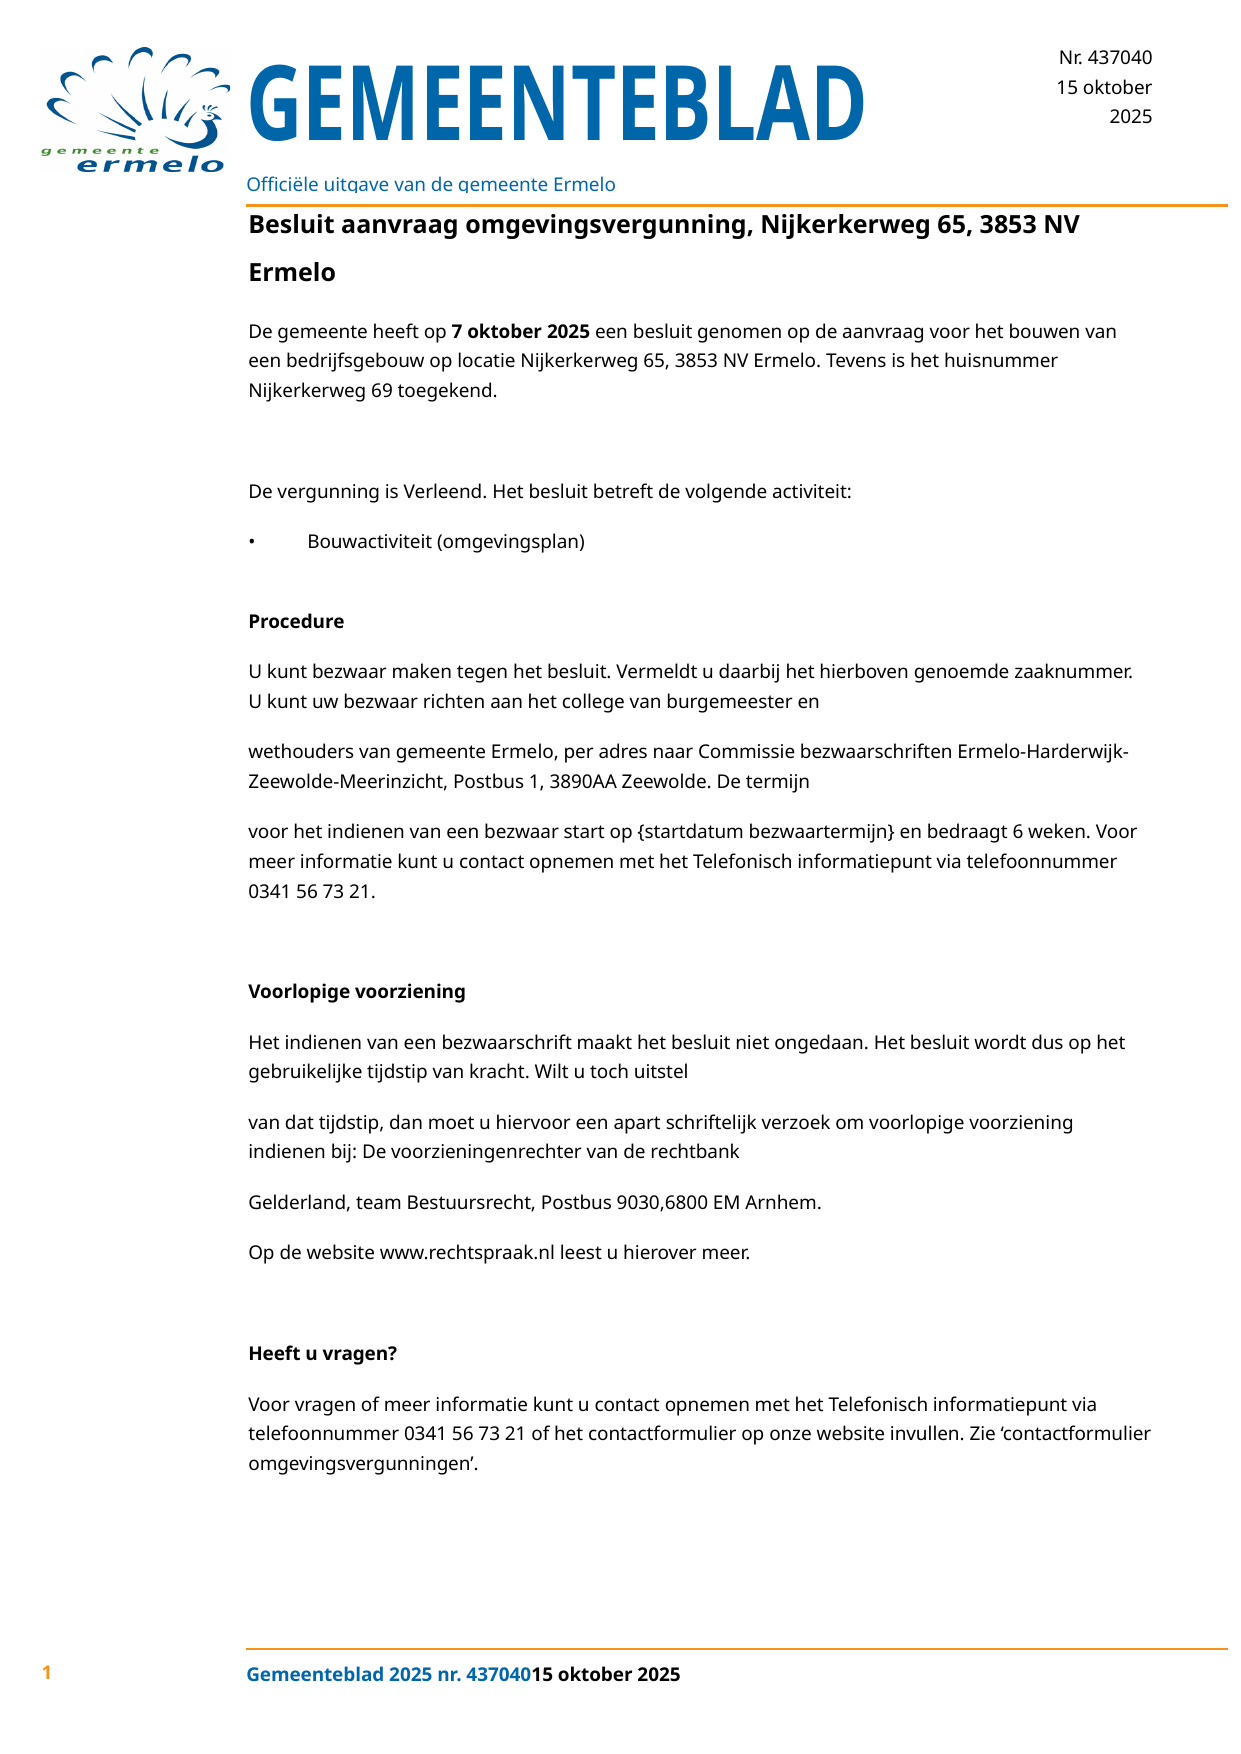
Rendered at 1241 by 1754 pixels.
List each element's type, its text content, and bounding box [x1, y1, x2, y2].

text voor het indienen van een bezwaar start op {startdatum bezwaartermijn} en bedraagt 6 weken. Voor meer informatie kunt u contact opnemen met het Telefonisch informatiepunt via telefoonnummer 0341 56 73 21. [248, 819, 1152, 904]
text Besluit aanvraag omgevingsvergunning, Nijkerkerweg 65, 3853 NV Ermelo [248, 207, 1152, 288]
text Procedure [248, 608, 1152, 634]
text Gelderland, team Bestuursrecht, Postbus 9030,6800 EM Arnhem. [248, 1189, 1152, 1215]
text wethouders van gemeente Ermelo, per adres naar Commissie bezwaarschriften Ermelo-Harderwijk-Zeewolde-Meerinzicht, Postbus 1, 3890AA Zeewolde. De termijn [248, 739, 1152, 794]
text Het indienen van een bezwaarschrift maakt het besluit niet ongedaan. Het besluit wordt dus op het gebruikelijke tijdstip van kracht. Wilt u toch uitstel [248, 1029, 1152, 1084]
picture [41, 47, 231, 172]
text Op de website www.rechtspraak.nl leest u hierover meer. [248, 1239, 1152, 1265]
text De gemeente heeft op 7 oktober 2025 een besluit genomen op de aanvraag voor het bouwen van een bedrijfsgebouw op locatie Nijkerkerweg 65, 3853 NV Ermelo. Tevens is het huisnummer Nijkerkerweg 69 toegekend. [248, 318, 1152, 403]
text van dat tijdstip, dan moet u hiervoor een apart schriftelijk verzoek om voorlopige voorziening indienen bij: De voorzieningenrechter van de rechtbank [248, 1109, 1152, 1164]
list Bouwactiviteit (omgevingsplan) [248, 528, 1152, 554]
text U kunt bezwaar maken tegen het besluit. Vermeldt u daarbij het hierboven genoemde zaaknummer. U kunt uw bezwaar richten aan het college van burgemeester en [248, 659, 1152, 714]
text Voor vragen of meer informatie kunt u contact opnemen met het Telefonisch informatiepunt via telefoonnummer 0341 56 73 21 of het contactformulier op onze website invullen. Zie ‘contactformulier omgevingsvergunningen’. [248, 1391, 1152, 1476]
text Voorlopige voorziening [248, 979, 1152, 1004]
text De vergunning is Verleend. Het besluit betreft de volgende activiteit: [248, 478, 1152, 504]
text Heeft u vragen? [248, 1340, 1152, 1366]
